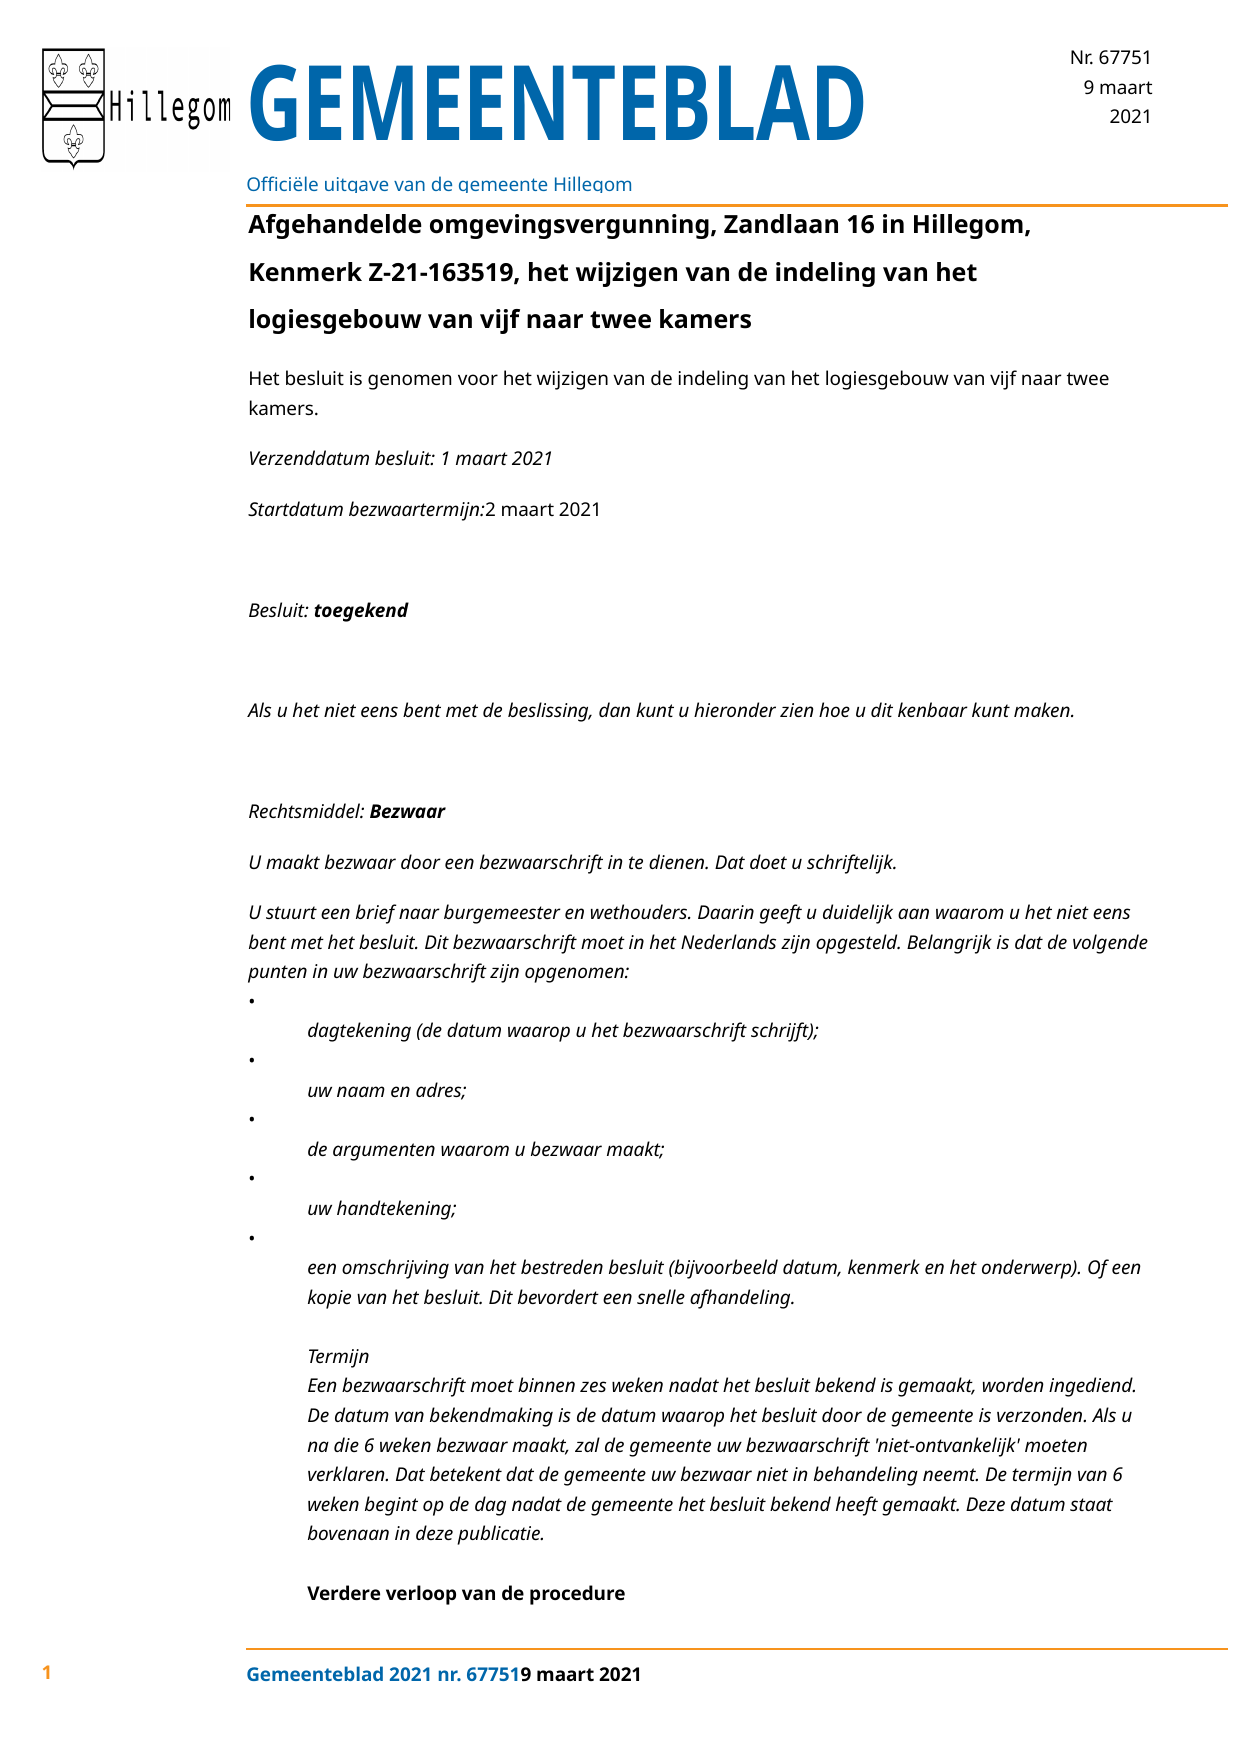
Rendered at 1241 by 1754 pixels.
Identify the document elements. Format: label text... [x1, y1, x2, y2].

picture [41, 47, 231, 172]
list uw naam en adres; [248, 1077, 1152, 1102]
list Termijn [248, 1343, 1152, 1369]
text Als u het niet eens bent met de beslissing, dan kunt u hieronder zien hoe u dit kenbaar kunt maken. [248, 698, 1152, 723]
list uw handtekening; [248, 1195, 1152, 1221]
text Rechtsmiddel: Bezwaar [248, 798, 1152, 824]
list de argumenten waarom u bezwaar maakt; [248, 1136, 1152, 1162]
text Startdatum bezwaartermijn:2 maart 2021 [248, 496, 1152, 522]
list Verdere verloop van de procedure [248, 1580, 1152, 1605]
list dagtekening (de datum waarop u het bezwaarschrift schrijft); [248, 1018, 1152, 1043]
text U stuurt een brief naar burgemeester en wethouders. Daarin geeft u duidelijk aan waarom u het niet eens bent met het besluit. Dit bezwaarschrift moet in het Nederlands zijn opgesteld. Belangrijk is dat de volgende punten in uw bezwaarschrift zijn opgenomen: [248, 899, 1152, 984]
list Een bezwaarschrift moet binnen zes weken nadat het besluit bekend is gemaakt, worden ingediend. De datum van bekendmaking is de datum waarop het besluit door de gemeente is verzonden. Als u na die 6 weken bezwaar maakt, zal de gemeente uw bezwaarschrift 'niet-ontvankelijk' moeten verklaren. Dat betekent dat de gemeente uw bezwaar niet in behandeling neemt. De termijn van 6 weken begint op de dag nadat de gemeente het besluit bekend heeft gemaakt. Deze datum staat bovenaan in deze publicatie. [248, 1373, 1152, 1546]
text U maakt bezwaar door een bezwaarschrift in te dienen. Dat doet u schriftelijk. [248, 849, 1152, 874]
text Afgehandelde omgevingsvergunning, Zandlaan 16 in Hillegom, Kenmerk Z-21-163519, het wijzigen van de indeling van het logiesgebouw van vijf naar twee kamers [248, 207, 1152, 336]
text Verzenddatum besluit: 1 maart 2021 [248, 446, 1152, 471]
text Het besluit is genomen voor het wijzigen van de indeling van het logiesgebouw van vijf naar twee kamers. [248, 366, 1152, 421]
text Besluit: toegekend [248, 597, 1152, 622]
list een omschrijving van het bestreden besluit (bijvoorbeeld datum, kenmerk en het onderwerp). Of een kopie van het besluit. Dit bevordert een snelle afhandeling. [248, 1254, 1152, 1309]
